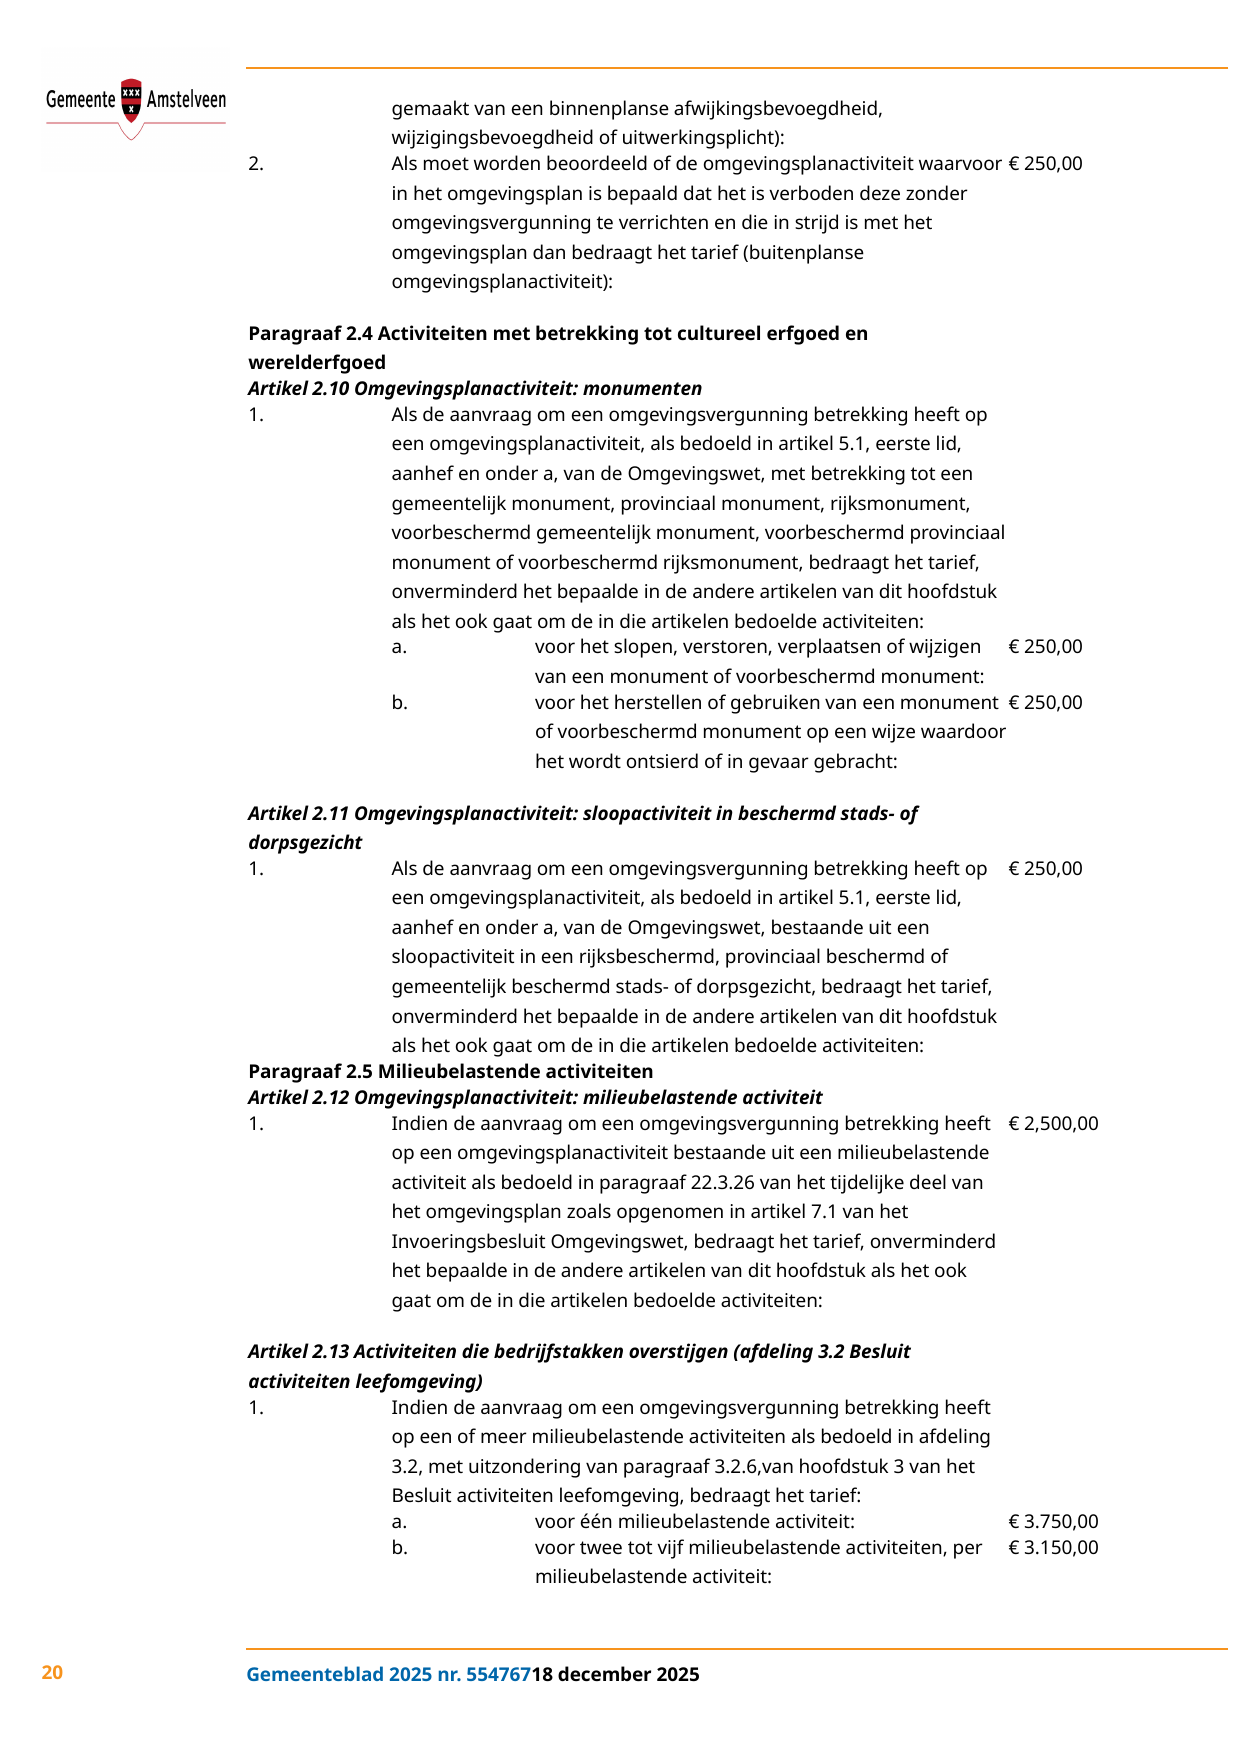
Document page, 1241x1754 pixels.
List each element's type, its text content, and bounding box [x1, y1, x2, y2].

table_cell voor het herstellen of gebruiken van een monument of voorbeschermd monument op een wijze waardoor het wordt ontsierd of in gevaar gebracht: [535, 689, 1008, 774]
table_cell [248, 294, 391, 320]
table_cell 1. [248, 855, 391, 1058]
table_cell Indien de aanvraag om een omgevingsvergunning betrekking heeft op een omgevingsplanactiviteit bestaande uit een milieubelastende activiteit als bedoeld in paragraaf 22.3.26 van het tijdelijke deel van het omgevingsplan zoals opgenomen in artikel 7.1 van het Invoeringsbesluit Omgevingswet, bedraagt het tarief, onverminderd het bepaalde in de andere artikelen van dit hoofdstuk als het ook gaat om de in die artikelen bedoelde activiteiten: [391, 1110, 1008, 1313]
table_cell [248, 95, 391, 150]
table_cell [1008, 1313, 1152, 1339]
table_cell Indien de aanvraag om een omgevingsvergunning betrekking heeft op een of meer milieubelastende activiteiten als bedoeld in afdeling 3.2, met uitzondering van paragraaf 3.2.6,van hoofdstuk 3 van het Besluit activiteiten leefomgeving, bedraagt het tarief: [391, 1394, 1008, 1508]
table_cell Artikel 2.11 Omgevingsplanactiviteit: sloopactiviteit in beschermd stads- of dorpsgezicht [248, 800, 1008, 855]
table_cell [1008, 800, 1152, 855]
table_cell [1008, 1394, 1152, 1508]
table_cell Artikel 2.12 Omgevingsplanactiviteit: milieubelastende activiteit [248, 1084, 1008, 1110]
table_cell 1. [248, 1110, 391, 1313]
table_cell a. [391, 1509, 535, 1534]
table_cell [1008, 774, 1152, 800]
table_cell Artikel 2.13 Activiteiten die bedrijfstakken overstijgen (afdeling 3.2 Besluit activiteiten leefomgeving) [248, 1339, 1008, 1394]
table_cell € 250,00 [1008, 855, 1152, 1058]
table_cell [1008, 1084, 1152, 1110]
table_cell € 250,00 [1008, 634, 1152, 689]
table_cell [1008, 95, 1152, 150]
table_cell € 3.750,00 [1008, 1509, 1152, 1534]
table_cell [248, 689, 391, 774]
table_cell a. [391, 634, 535, 689]
table_cell gemaakt van een binnenplanse afwijkingsbevoegdheid, wijzigingsbevoegdheid of uitwerkingsplicht): [391, 95, 1008, 150]
table_cell [1008, 375, 1152, 401]
table_cell € 250,00 [1008, 689, 1152, 774]
table_cell Paragraaf 2.4 Activiteiten met betrekking tot cultureel erfgoed en werelderfgoed [248, 320, 1008, 375]
table_cell Paragraaf 2.5 Milieubelastende activiteiten [248, 1058, 1008, 1084]
table_cell [248, 774, 1008, 800]
table_cell [1008, 294, 1152, 320]
table_cell [248, 1509, 391, 1534]
table_cell voor twee tot vijf milieubelastende activiteiten, per milieubelastende activiteit: [535, 1534, 1008, 1589]
table_cell Als moet worden beoordeeld of de omgevingsplanactiviteit waarvoor in het omgevingsplan is bepaald dat het is verboden deze zonder omgevingsvergunning te verrichten en die in strijd is met het omgevingsplan dan bedraagt het tarief (buitenplanse omgevingsplanactiviteit): [391, 150, 1008, 294]
table_cell b. [391, 689, 535, 774]
table_cell [391, 294, 1008, 320]
table_cell Als de aanvraag om een omgevingsvergunning betrekking heeft op een omgevingsplanactiviteit, als bedoeld in artikel 5.1, eerste lid, aanhef en onder a, van de Omgevingswet, bestaande uit een sloopactiviteit in een rijksbeschermd, provinciaal beschermd of gemeentelijk beschermd stads- of dorpsgezicht, bedraagt het tarief, onverminderd het bepaalde in de andere artikelen van dit hoofdstuk als het ook gaat om de in die artikelen bedoelde activiteiten: [391, 855, 1008, 1058]
table_cell 1. [248, 1394, 391, 1508]
table_cell [1008, 1058, 1152, 1084]
table_cell Als de aanvraag om een omgevingsvergunning betrekking heeft op een omgevingsplanactiviteit, als bedoeld in artikel 5.1, eerste lid, aanhef en onder a, van de Omgevingswet, met betrekking tot een gemeentelijk monument, provinciaal monument, rijksmonument, voorbeschermd gemeentelijk monument, voorbeschermd provinciaal monument of voorbeschermd rijksmonument, bedraagt het tarief, onverminderd het bepaalde in de andere artikelen van dit hoofdstuk als het ook gaat om de in die artikelen bedoelde activiteiten: [391, 401, 1008, 634]
table_cell [1008, 320, 1152, 375]
table_cell b. [391, 1534, 535, 1589]
table_cell [248, 1313, 1008, 1339]
table_cell voor één milieubelastende activiteit: [535, 1509, 1008, 1534]
table_cell voor het slopen, verstoren, verplaatsen of wijzigen van een monument of voorbeschermd monument: [535, 634, 1008, 689]
table_cell 1. [248, 401, 391, 634]
table_cell [248, 634, 391, 689]
table_cell € 2,500,00 [1008, 1110, 1152, 1313]
picture [41, 47, 231, 172]
table_cell [1008, 1339, 1152, 1394]
table_cell € 3.150,00 [1008, 1534, 1152, 1589]
table_cell [248, 1534, 391, 1589]
table_cell 2. [248, 150, 391, 294]
table_cell € 250,00 [1008, 150, 1152, 294]
table_cell Artikel 2.10 Omgevingsplanactiviteit: monumenten [248, 375, 1008, 401]
table_cell [1008, 401, 1152, 634]
